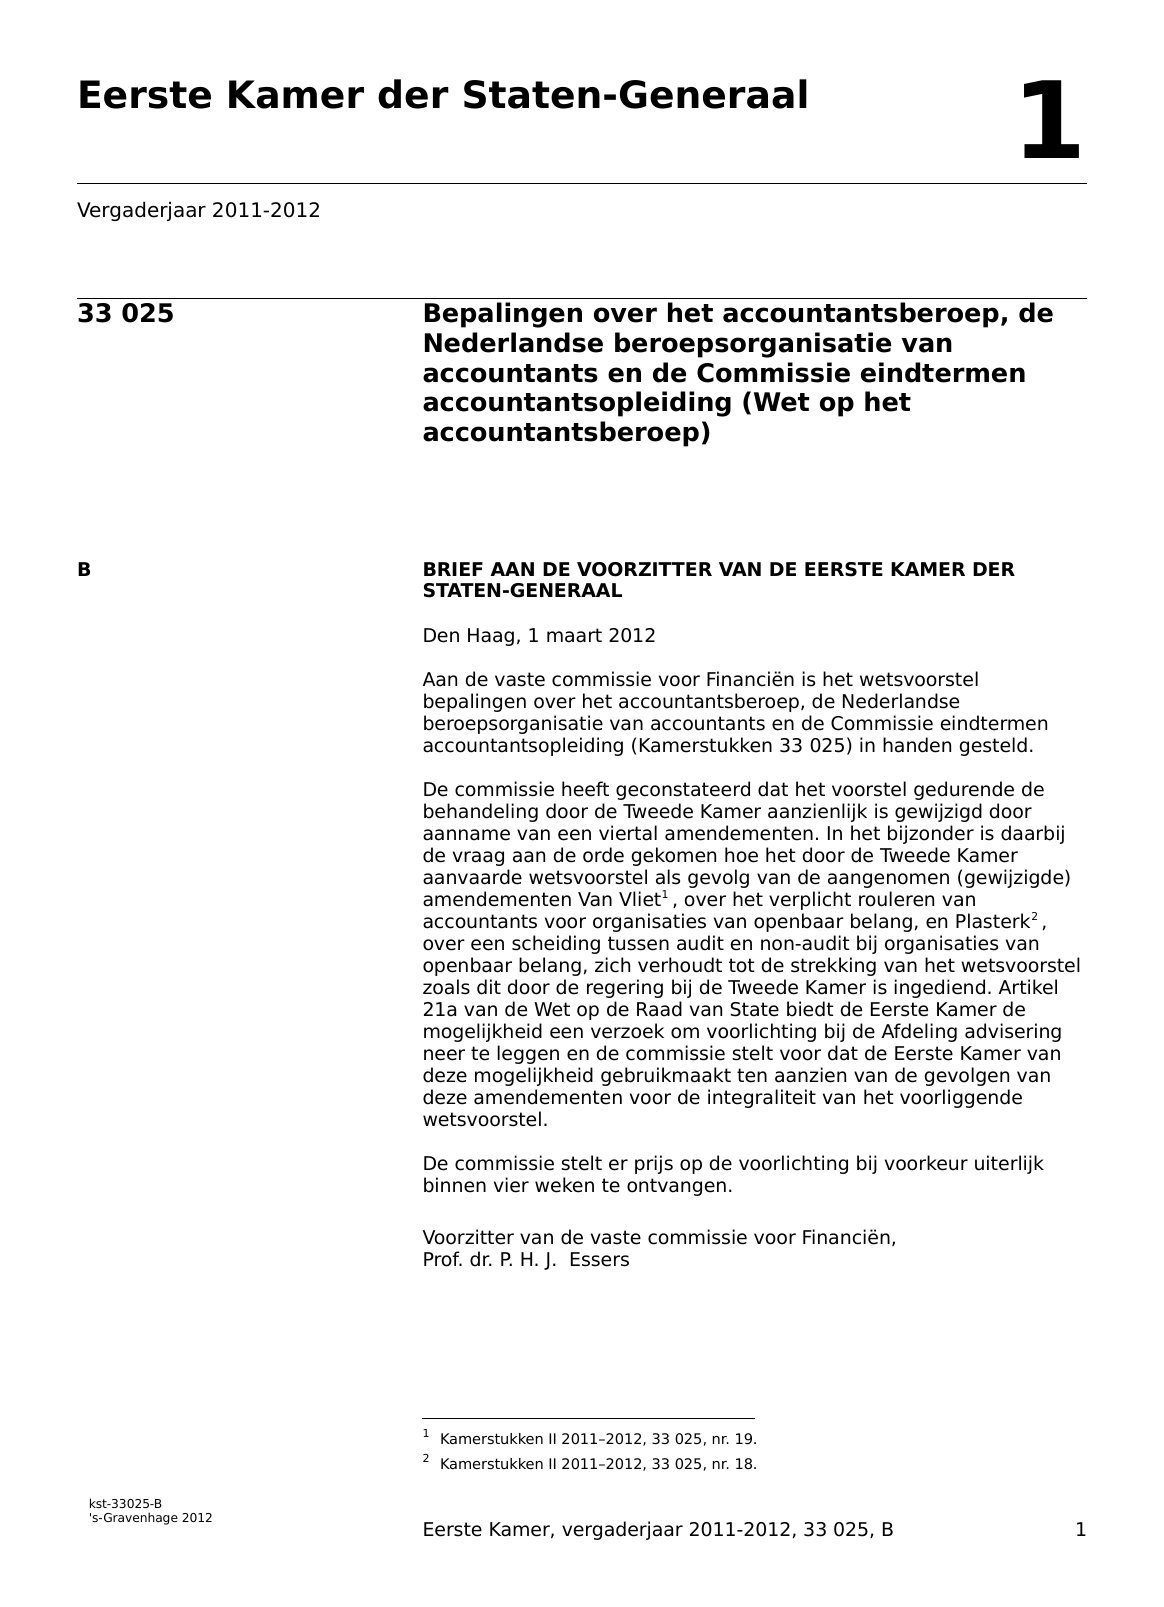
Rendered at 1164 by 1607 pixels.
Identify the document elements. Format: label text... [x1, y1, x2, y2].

text kst-33025-B [88, 1497, 323, 1511]
text Kamerstukken II 2011–2012, 33 025, nr. 18. [422, 1452, 1087, 1474]
text De commissie heeft geconstateerd dat het voorstel gedurende de behandeling door de Tweede Kamer aanzienlijk is gewijzigd door aanname van een viertal amendementen. In het bijzonder is daarbij de vraag aan de orde gekomen hoe het door de Tweede Kamer aanvaarde wetsvoorstel als gevolg van de aangenomen (gewijzigde) amendementen Van Vliet, over het verplicht rouleren van accountants voor organisaties van openbaar belang, en Plasterk, over een scheiding tussen audit en non-audit bij organisaties van openbaar belang, zich verhoudt tot de strekking van het wetsvoorstel zoals dit door de regering bij de Tweede Kamer is ingediend. Artikel 21a van de Wet op de Raad van State biedt de Eerste Kamer de mogelijkheid een verzoek om voorlichting bij de Afdeling advisering neer te leggen en de commissie stelt voor dat de Eerste Kamer van deze mogelijkheid gebruikmaakt ten aanzien van de gevolgen van deze amendementen voor de integraliteit van het voorliggende wetsvoorstel. [422, 779, 1087, 1131]
text Den Haag, 1 maart 2012 [422, 624, 1087, 647]
text 's-Gravenhage 2012 [88, 1511, 323, 1525]
text Voorzitter van de vaste commissie voor Financiën, Prof. dr. P. H. J. Essers [422, 1227, 1087, 1271]
subtitle 33 025 Bepalingen over het accountantsberoep, de Nederlandse beroepsorganisatie van accountants en de Commissie eindtermen accountantsopleiding (Wet op het accountantsberoep) [77, 299, 1087, 447]
subtitle B BRIEF AAN DE VOORZITTER VAN DE EERSTE KAMER DER STATEN-GENERAAL [77, 558, 1087, 602]
text Aan de vaste commissie voor Financiën is het wetsvoorstel bepalingen over het accountantsberoep, de Nederlandse beroepsorganisatie van accountants en de Commissie eindtermen accountantsopleiding (Kamerstukken 33 025) in handen gesteld. [422, 669, 1087, 757]
table_header Eerste Kamer der Staten-Generaal [77, 59, 886, 183]
text Kamerstukken II 2011–2012, 33 025, nr. 19. [422, 1427, 1087, 1449]
text De commissie stelt er prijs op de voorlichting bij voorkeur uiterlijk binnen vier weken te ontvangen. [422, 1153, 1087, 1197]
table_header 1 [886, 59, 1087, 183]
table_cell Vergaderjaar 2011-2012 [77, 184, 1087, 298]
